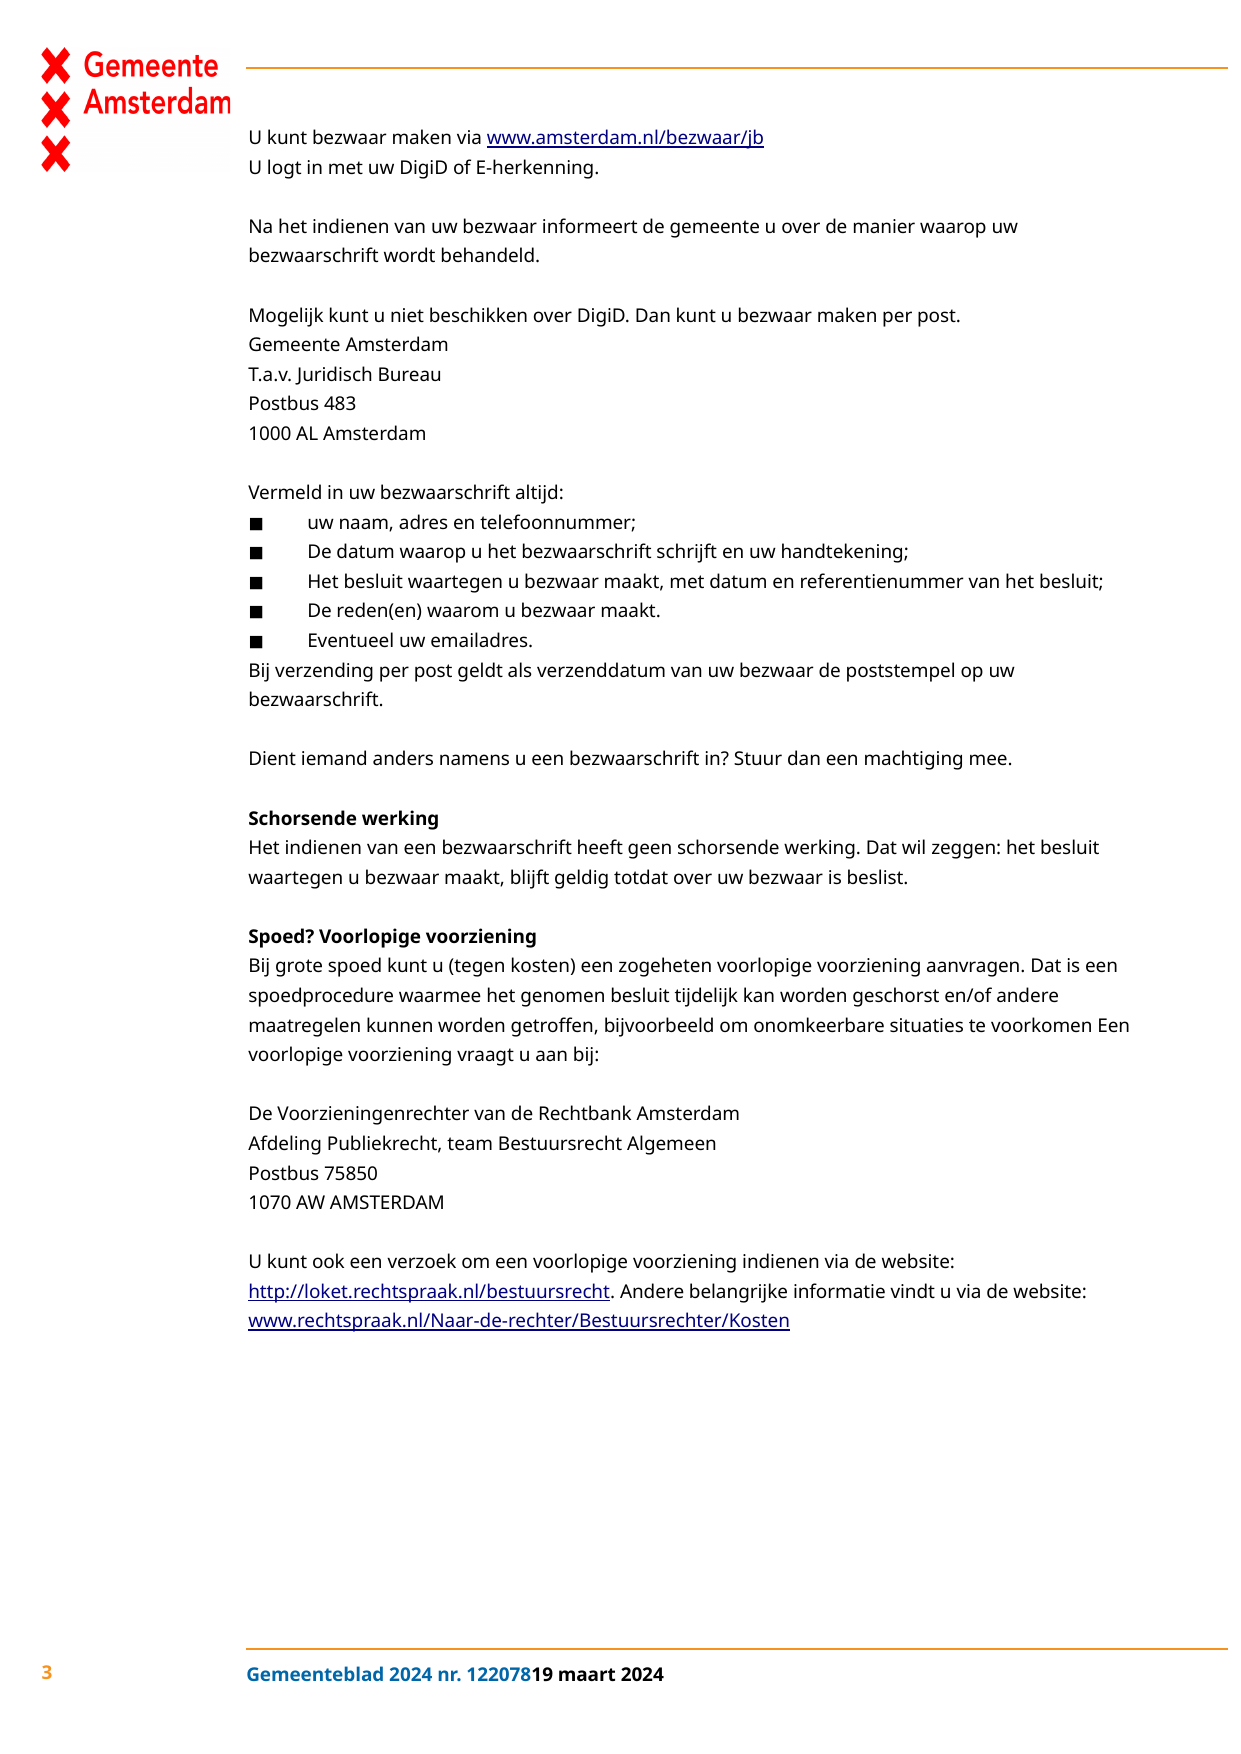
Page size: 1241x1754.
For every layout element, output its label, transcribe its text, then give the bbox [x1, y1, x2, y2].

text T.a.v. Juridisch Bureau [248, 361, 1152, 387]
list Het besluit waartegen u bezwaar maakt, met datum en referentienummer van het besluit; [248, 568, 1152, 594]
text Postbus 75850 [248, 1160, 1152, 1186]
text 1000 AL Amsterdam [248, 420, 1152, 446]
list De datum waarop u het bezwaarschrift schrijft en uw handtekening; [248, 538, 1152, 564]
text Postbus 483 [248, 391, 1152, 416]
text Bij grote spoed kunt u (tegen kosten) een zogeheten voorlopige voorziening aanvragen. Dat is een spoedprocedure waarmee het genomen besluit tijdelijk kan worden geschorst en/of andere maatregelen kunnen worden getroffen, bijvoorbeeld om onomkeerbare situaties te voorkomen Een voorlopige voorziening vraagt u aan bij: [248, 953, 1152, 1067]
list uw naam, adres en telefoonnummer; [248, 509, 1152, 535]
text Het indienen van een bezwaarschrift heeft geen schorsende werking. Dat wil zeggen: het besluit waartegen u bezwaar maakt, blijft geldig totdat over uw bezwaar is beslist. [248, 834, 1152, 890]
text Schorsende werking [248, 805, 1152, 831]
text 1070 AW AMSTERDAM [248, 1189, 1152, 1215]
text U kunt ook een verzoek om een voorlopige voorziening indienen via de website: http://loket.rechtspraak.nl/bestuursrecht. Andere belangrijke informatie vindt u via de website: www.rechtspraak.nl/Naar-de-rechter/Bestuursrechter/Kosten [248, 1248, 1152, 1333]
text Mogelijk kunt u niet beschikken over DigiD. Dan kunt u bezwaar maken per post. [248, 302, 1152, 328]
text Na het indienen van uw bezwaar informeert de gemeente u over de manier waarop uw bezwaarschrift wordt behandeld. [248, 213, 1152, 268]
text Gemeente Amsterdam [248, 331, 1152, 357]
list De reden(en) waarom u bezwaar maakt. [248, 598, 1152, 623]
text Afdeling Publiekrecht, team Bestuursrecht Algemeen [248, 1130, 1152, 1156]
text Bij verzending per post geldt als verzenddatum van uw bezwaar de poststempel op uw bezwaarschrift. [248, 657, 1152, 712]
text De Voorzieningenrechter van de Rechtbank Amsterdam [248, 1101, 1152, 1126]
picture [41, 47, 231, 172]
text Vermeld in uw bezwaarschrift altijd: [248, 479, 1152, 505]
text U logt in met uw DigiD of E-herkenning. [248, 154, 1152, 180]
list Eventueel uw emailadres. [248, 627, 1152, 653]
text U kunt bezwaar maken via www.amsterdam.nl/bezwaar/jb [248, 124, 1152, 150]
text Dient iemand anders namens u een bezwaarschrift in? Stuur dan een machtiging mee. [248, 746, 1152, 771]
text Spoed? Voorlopige voorziening [248, 923, 1152, 949]
